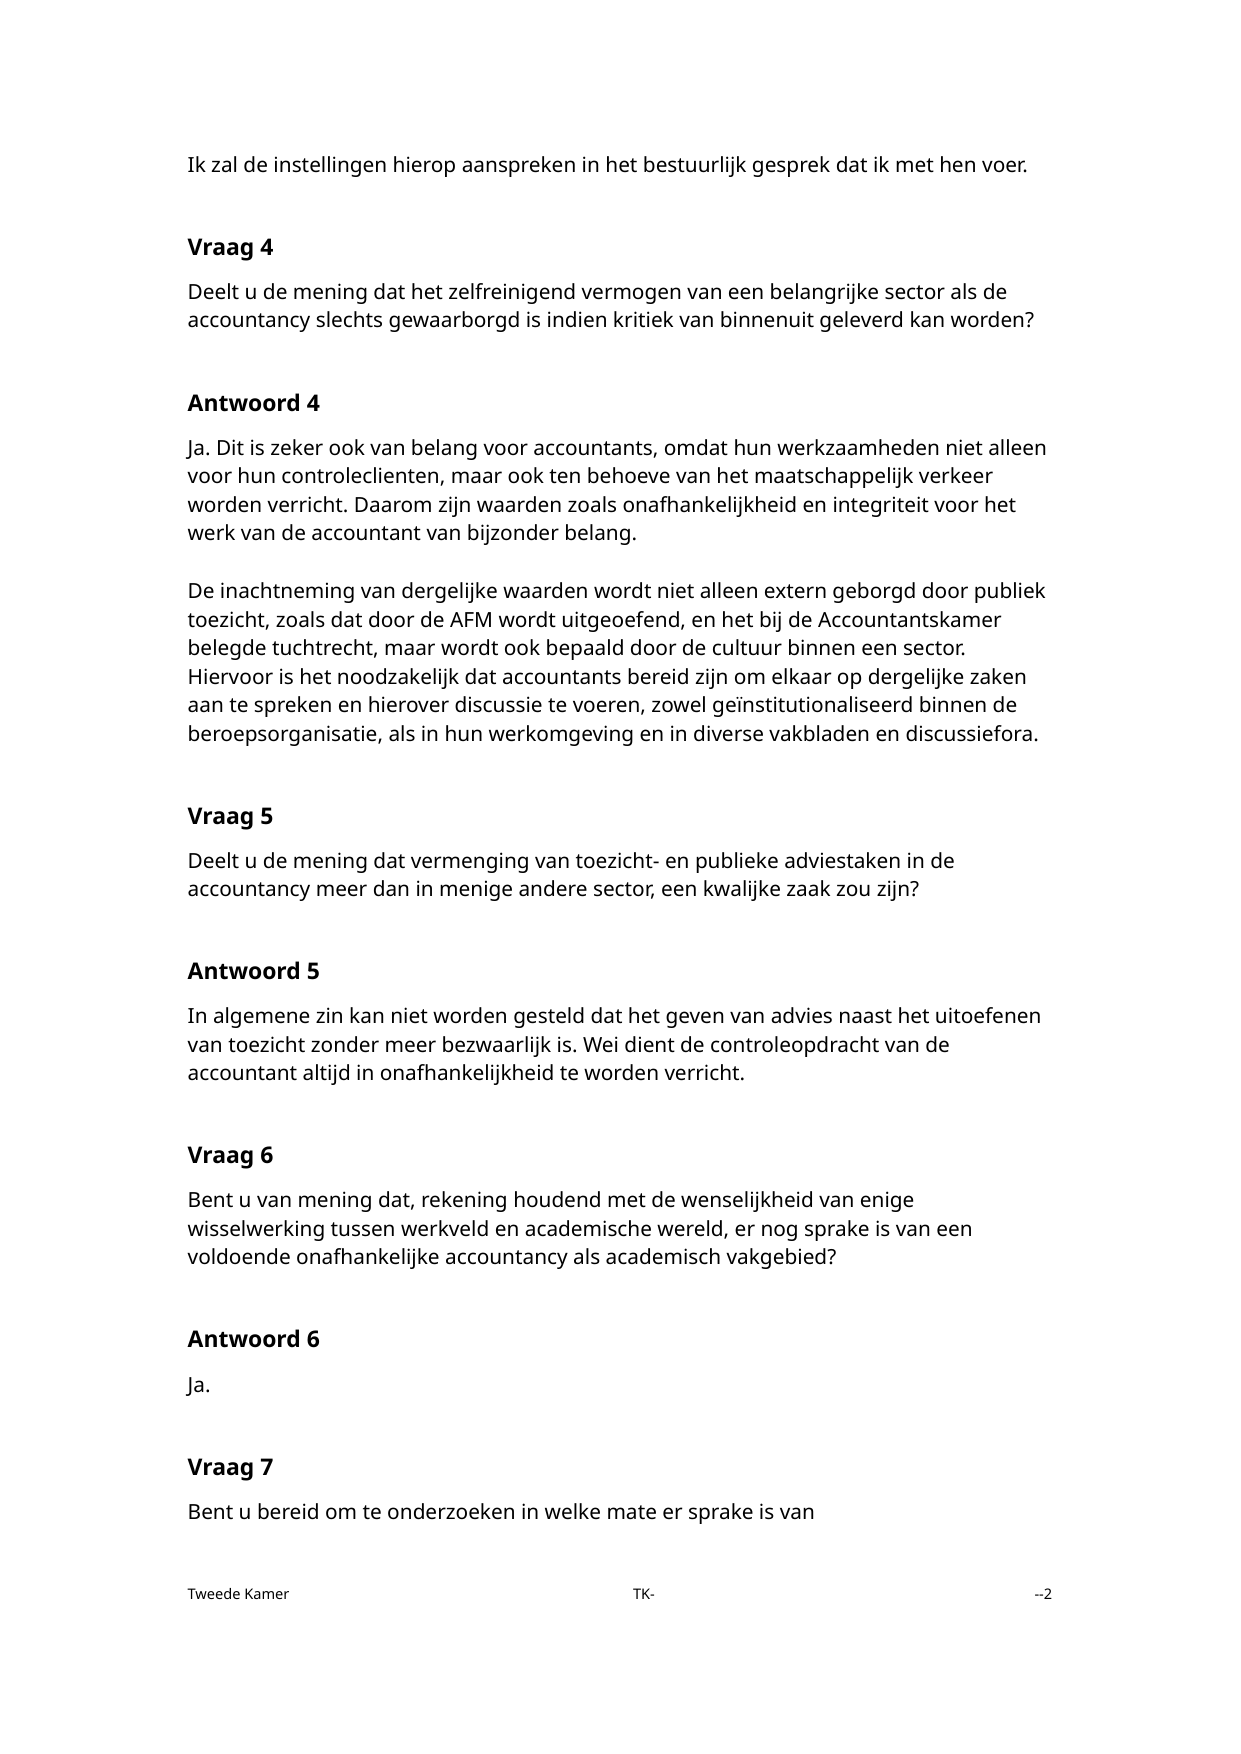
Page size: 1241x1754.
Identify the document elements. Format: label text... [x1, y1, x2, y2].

text Bent u bereid om te onderzoeken in welke mate er sprake is van [187, 1497, 1053, 1525]
text In algemene zin kan niet worden gesteld dat het geven van advies naast het uitoefenen van toezicht zonder meer bezwaarlijk is. Wei dient de controleopdracht van de accountant altijd in onafhankelijkheid te worden verricht. [187, 1002, 1053, 1087]
text De inachtneming van dergelijke waarden wordt niet alleen extern geborgd door publiek toezicht, zoals dat door de AFM wordt uitgeoefend, en het bij de Accountantskamer belegde tuchtrecht, maar wordt ook bepaald door de cultuur binnen een sector. Hiervoor is het noodzakelijk dat accountants bereid zijn om elkaar op dergelijke zaken aan te spreken en hierover discussie te voeren, zowel geïnstitutionaliseerd binnen de beroepsorganisatie, als in hun werkomgeving en in diverse vakbladen en discussiefora. [187, 577, 1053, 747]
subtitle Vraag 7 [187, 1451, 1053, 1482]
text Bent u van mening dat, rekening houdend met de wenselijkheid van enige wisselwerking tussen werkveld en academische wereld, er nog sprake is van een voldoende onafhankelijke accountancy als academisch vakgebied? [187, 1186, 1053, 1271]
subtitle Vraag 6 [187, 1139, 1053, 1171]
text Deelt u de mening dat het zelfreinigend vermogen van een belangrijke sector als de accountancy slechts gewaarborgd is indien kritiek van binnenuit geleverd kan worden? [187, 277, 1053, 334]
subtitle Vraag 4 [187, 231, 1053, 262]
subtitle Vraag 5 [187, 800, 1053, 831]
subtitle Antwoord 6 [187, 1323, 1053, 1355]
text Ja. [187, 1370, 1053, 1398]
subtitle Antwoord 5 [187, 955, 1053, 987]
subtitle Antwoord 4 [187, 387, 1053, 418]
text Ik zal de instellingen hierop aanspreken in het bestuurlijk gesprek dat ik met hen voer. [187, 150, 1053, 178]
text Ja. Dit is zeker ook van belang voor accountants, omdat hun werkzaamheden niet alleen voor hun controleclienten, maar ook ten behoeve van het maatschappelijk verkeer worden verricht. Daarom zijn waarden zoals onafhankelijkheid en integriteit voor het werk van de accountant van bijzonder belang. [187, 433, 1053, 547]
text Deelt u de mening dat vermenging van toezicht- en publieke adviestaken in de accountancy meer dan in menige andere sector, een kwalijke zaak zou zijn? [187, 846, 1053, 903]
